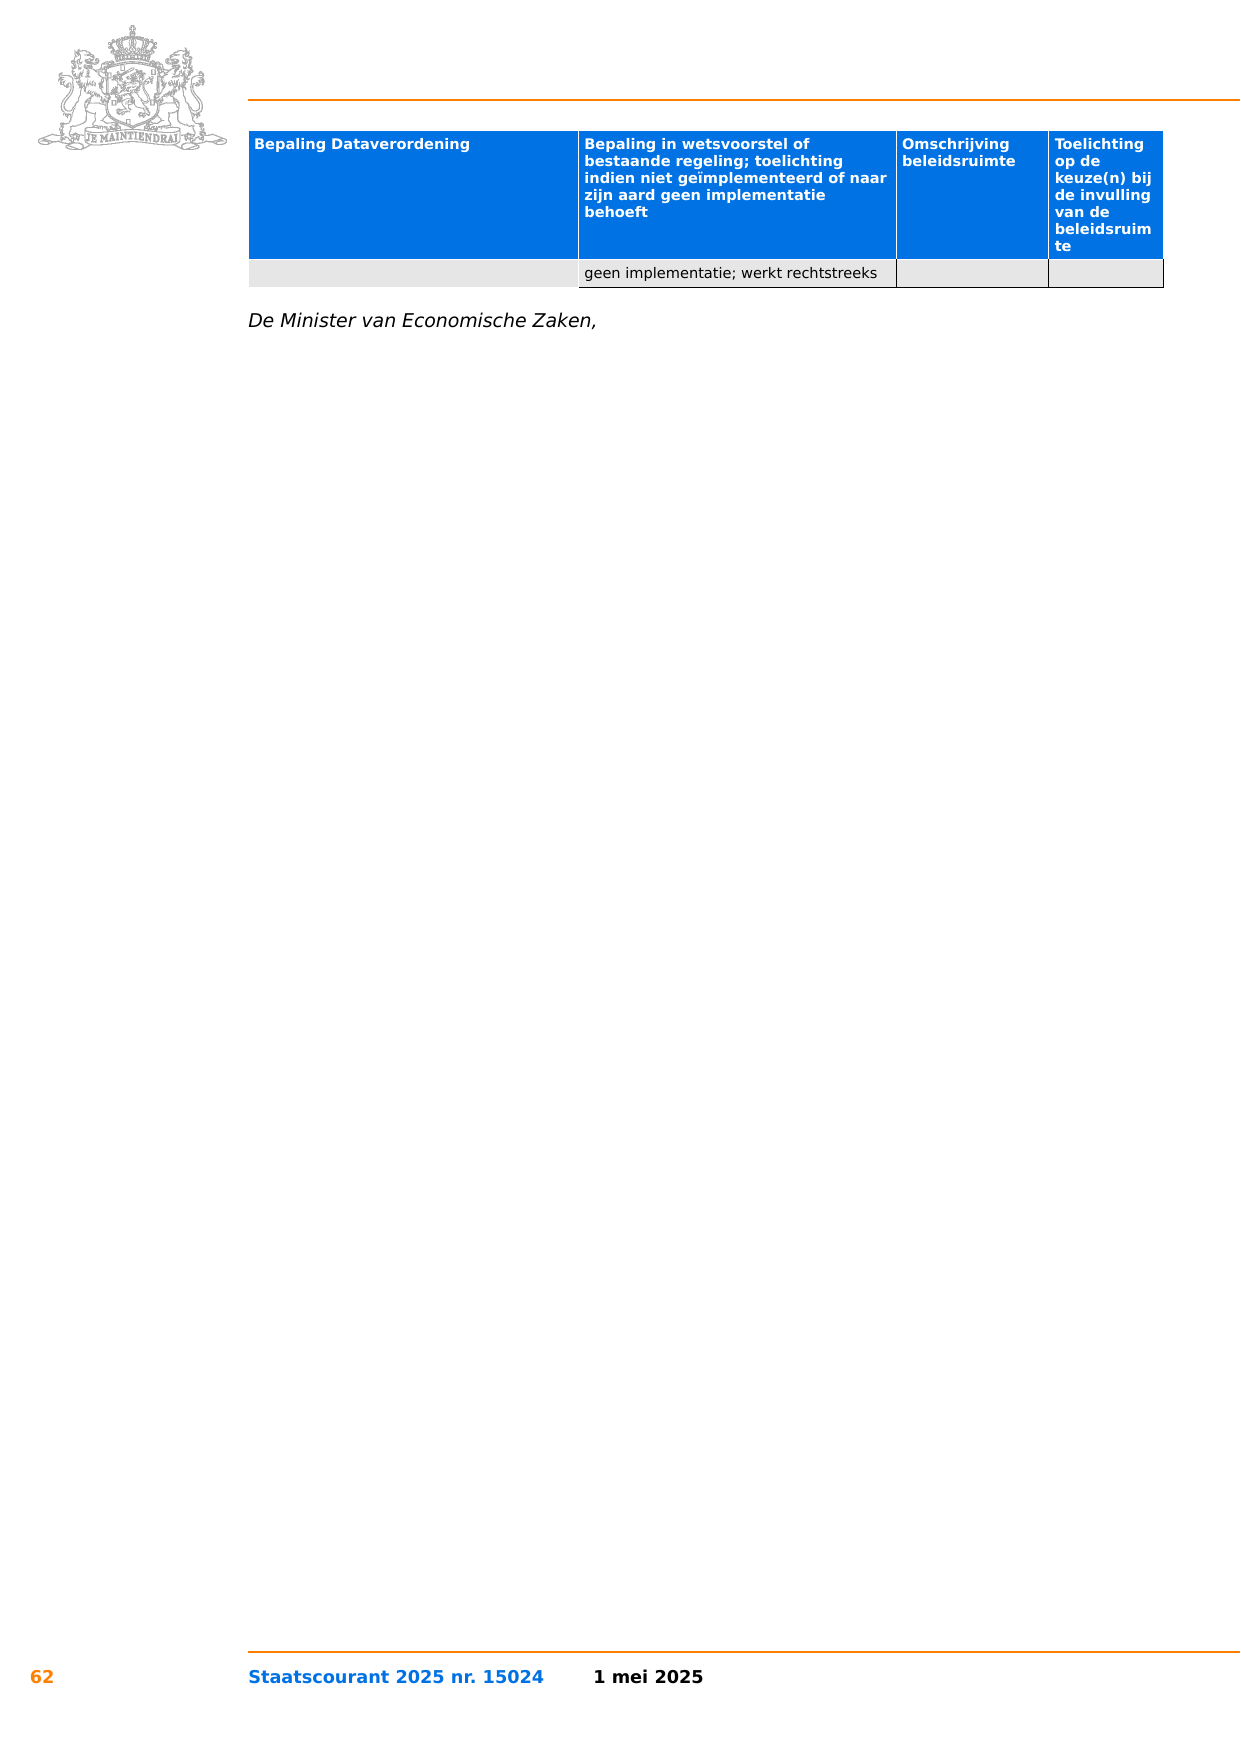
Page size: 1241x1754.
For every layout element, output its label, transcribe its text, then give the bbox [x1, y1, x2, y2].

table_cell [1049, 260, 1163, 287]
table_cell [897, 260, 1048, 287]
table_header Toelichting op de keuze(n) bij de invulling van de beleidsruimte [1049, 131, 1163, 259]
table_header Bepaling in wetsvoorstel of bestaande regeling; toelichting indien niet geïmplementeerd of naar zijn aard geen implementatie behoeft [579, 131, 896, 259]
table_cell geen implementatie; werkt rechtstreeks [579, 260, 896, 287]
table_header Omschrijving beleidsruimte [897, 131, 1048, 259]
text De Minister van Economische Zaken, [248, 309, 1163, 331]
table_header Bepaling Dataverordening [249, 131, 578, 259]
picture [38, 25, 227, 150]
table_cell [249, 260, 578, 287]
